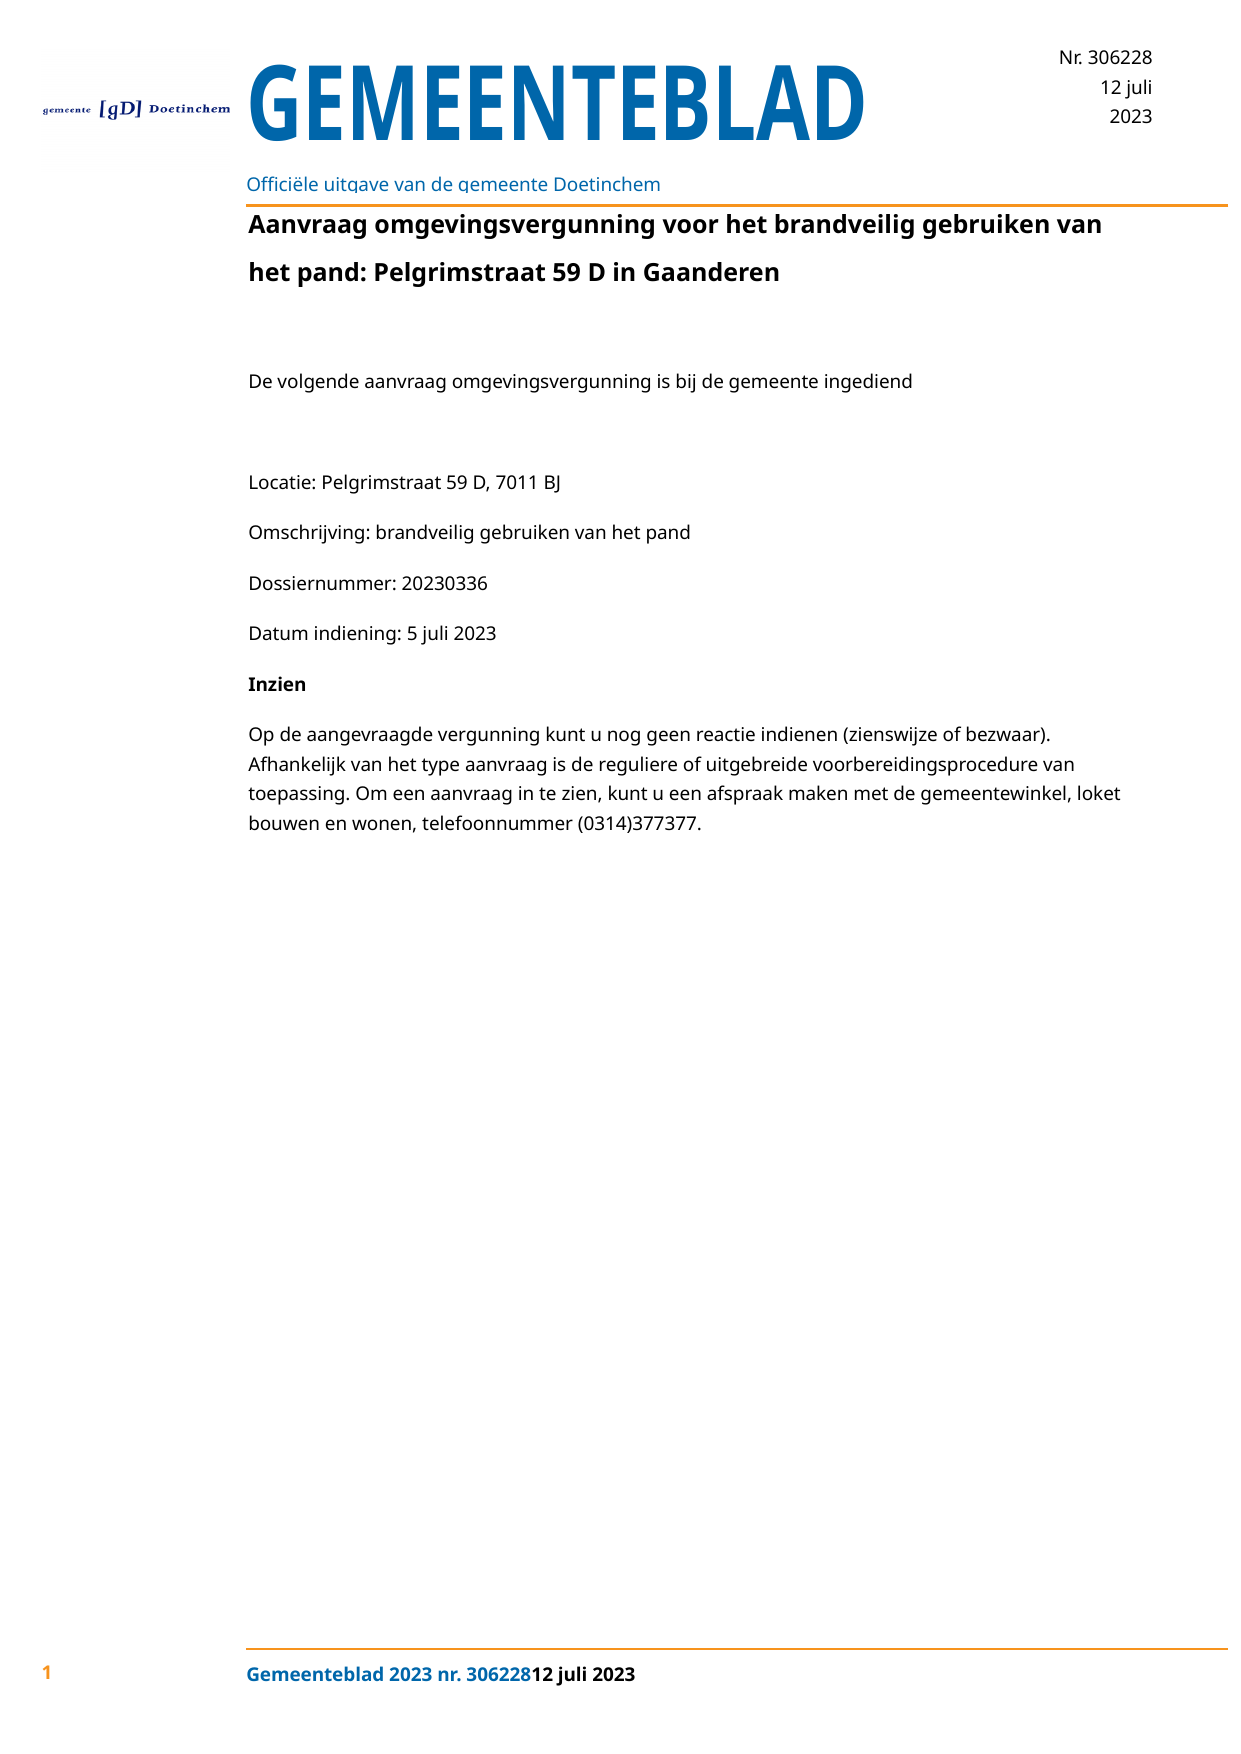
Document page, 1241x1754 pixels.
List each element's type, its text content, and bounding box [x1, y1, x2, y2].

text Locatie: Pelgrimstraat 59 D, 7011 BJ [248, 469, 1152, 495]
text Omschrijving: brandveilig gebruiken van het pand [248, 519, 1152, 545]
text De volgende aanvraag omgevingsvergunning is bij de gemeente ingediend [248, 368, 1152, 394]
picture [41, 47, 231, 172]
text Dossiernummer: 20230336 [248, 570, 1152, 596]
text Inzien [248, 671, 1152, 697]
text Datum indiening: 5 juli 2023 [248, 620, 1152, 646]
text Op de aangevraagde vergunning kunt u nog geen reactie indienen (zienswijze of bezwaar). Afhankelijk van het type aanvraag is de reguliere of uitgebreide voorbereidingsprocedure van toepassing. Om een aanvraag in te zien, kunt u een afspraak maken met de gemeentewinkel, loket bouwen en wonen, telefoonnummer (0314)377377. [248, 721, 1152, 836]
text Aanvraag omgevingsvergunning voor het brandveilig gebruiken van het pand: Pelgrimstraat 59 D in Gaanderen [248, 207, 1152, 288]
